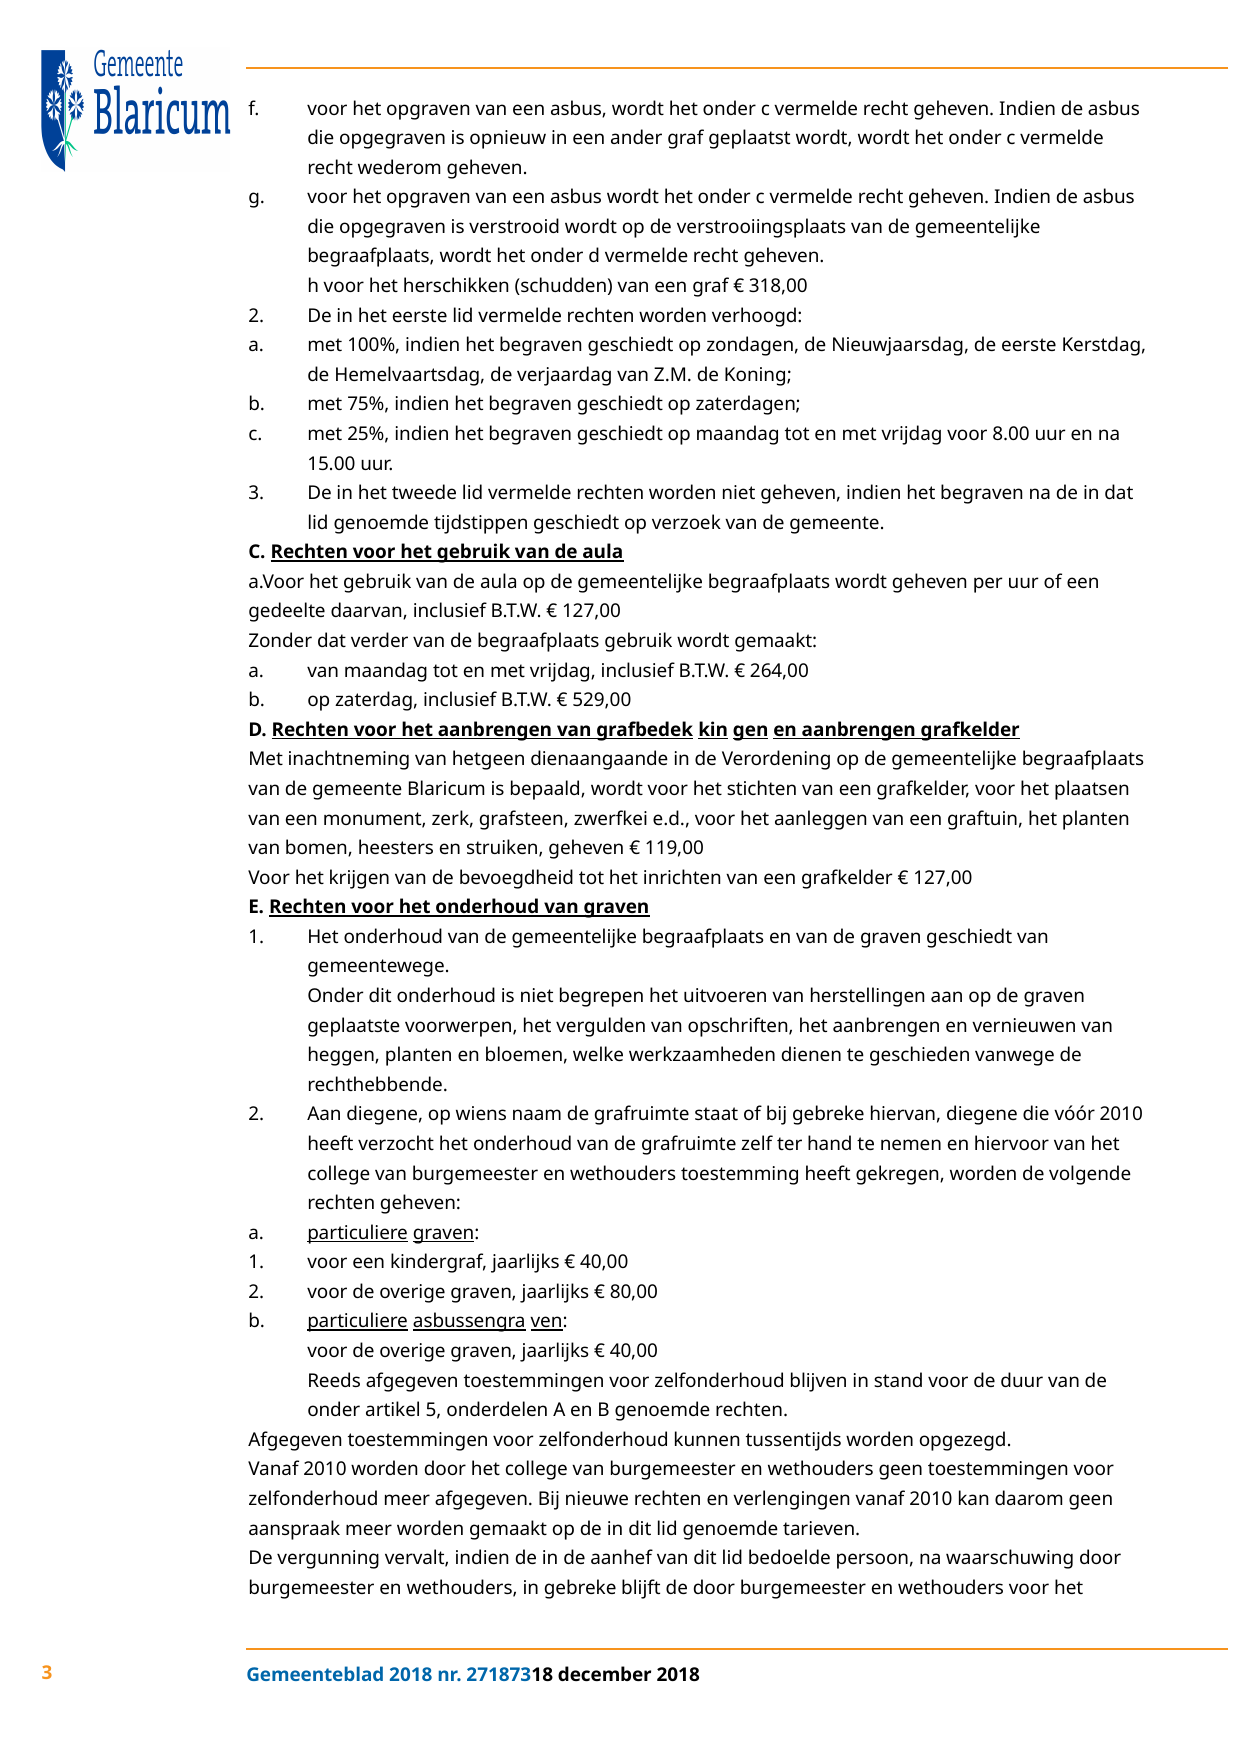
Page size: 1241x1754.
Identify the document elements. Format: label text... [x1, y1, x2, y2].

list Aan diegene, op wiens naam de grafruimte staat of bij gebreke hiervan, diegene die vóór 2010 heeft verzocht het onderhoud van de grafruimte zelf ter hand te nemen en hiervoor van het college van burgemeester en wethouders toestemming heeft gekregen, worden de volgende rechten geheven: [248, 1101, 1152, 1215]
text D. Rechten voor het aanbrengen van grafbedek kin gen en aanbrengen grafkelder [248, 716, 1152, 742]
list Reeds afgegeven toestemmingen voor zelfonderhoud blijven in stand voor de duur van de onder artikel 5, onderdelen A en B genoemde rechten. [248, 1367, 1152, 1422]
text a.Voor het gebruik van de aula op de gemeentelijke begraafplaats wordt geheven per uur of een gedeelte daarvan, inclusief B.T.W. € 127,00 [248, 568, 1152, 623]
list voor de overige graven, jaarlijks € 40,00 [248, 1337, 1152, 1363]
picture [41, 47, 231, 172]
list voor het opgraven van een asbus, wordt het onder c vermelde recht geheven. Indien de asbus die opgegraven is opnieuw in een ander graf geplaatst wordt, wordt het onder c vermelde recht wederom geheven. [248, 95, 1152, 180]
list De in het eerste lid vermelde rechten worden verhoogd: [248, 302, 1152, 328]
text Met inachtneming van hetgeen dienaangaande in de Verordening op de gemeentelijke begraafplaats van de gemeente Blaricum is bepaald, wordt voor het stichten van een grafkelder, voor het plaatsen van een monument, zerk, grafsteen, zwerfkei e.d., voor het aanleggen van een graftuin, het planten van bomen, heesters en struiken, geheven € 119,00 [248, 746, 1152, 860]
text E. Rechten voor het onderhoud van graven [248, 893, 1152, 919]
list voor het opgraven van een asbus wordt het onder c vermelde recht geheven. Indien de asbus die opgegraven is verstrooid wordt op de verstrooiingsplaats van de gemeentelijke begraafplaats, wordt het onder d vermelde recht geheven. [248, 183, 1152, 268]
list De in het tweede lid vermelde rechten worden niet geheven, indien het begraven na de in dat lid genoemde tijdstippen geschiedt op verzoek van de gemeente. [248, 479, 1152, 535]
text C. Rechten voor het gebruik van de aula [248, 538, 1152, 564]
list h voor het herschikken (schudden) van een graf € 318,00 [248, 272, 1152, 298]
list met 100%, indien het begraven geschiedt op zondagen, de Nieuwjaarsdag, de eerste Kerstdag, de Hemelvaartsdag, de verjaardag van Z.M. de Koning; [248, 331, 1152, 387]
text De vergunning vervalt, indien de in de aanhef van dit lid bedoelde persoon, na waarschuwing door burgemeester en wethouders, in gebreke blijft de door burgemeester en wethouders voor het [248, 1544, 1152, 1600]
list voor de overige graven, jaarlijks € 80,00 [248, 1278, 1152, 1304]
text Zonder dat verder van de begraafplaats gebruik wordt gemaakt: [248, 627, 1152, 653]
list met 75%, indien het begraven geschiedt op zaterdagen; [248, 391, 1152, 416]
text Afgegeven toestemmingen voor zelfonderhoud kunnen tussentijds worden opgezegd. [248, 1426, 1152, 1452]
text Vanaf 2010 worden door het college van burgemeester en wethouders geen toestemmingen voor zelfonderhoud meer afgegeven. Bij nieuwe rechten en verlengingen vanaf 2010 kan daarom geen aanspraak meer worden gemaakt op de in dit lid genoemde tarieven. [248, 1456, 1152, 1541]
list op zaterdag, inclusief B.T.W. € 529,00 [248, 686, 1152, 712]
list van maandag tot en met vrijdag, inclusief B.T.W. € 264,00 [248, 657, 1152, 683]
list voor een kindergraf, jaarlijks € 40,00 [248, 1248, 1152, 1274]
list particuliere graven: [248, 1219, 1152, 1245]
list particuliere asbussengra ven: [248, 1308, 1152, 1333]
text Voor het krijgen van de bevoegdheid tot het inrichten van een grafkelder € 127,00 [248, 864, 1152, 890]
list met 25%, indien het begraven geschiedt op maandag tot en met vrijdag voor 8.00 uur en na 15.00 uur. [248, 420, 1152, 476]
list Onder dit onderhoud is niet begrepen het uitvoeren van herstellingen aan op de graven geplaatste voorwerpen, het vergulden van opschriften, het aanbrengen en vernieuwen van heggen, planten en bloemen, welke werkzaamheden dienen te geschieden vanwege de rechthebbende. [248, 982, 1152, 1097]
list Het onderhoud van de gemeentelijke begraafplaats en van de graven geschiedt van gemeentewege. [248, 923, 1152, 978]
